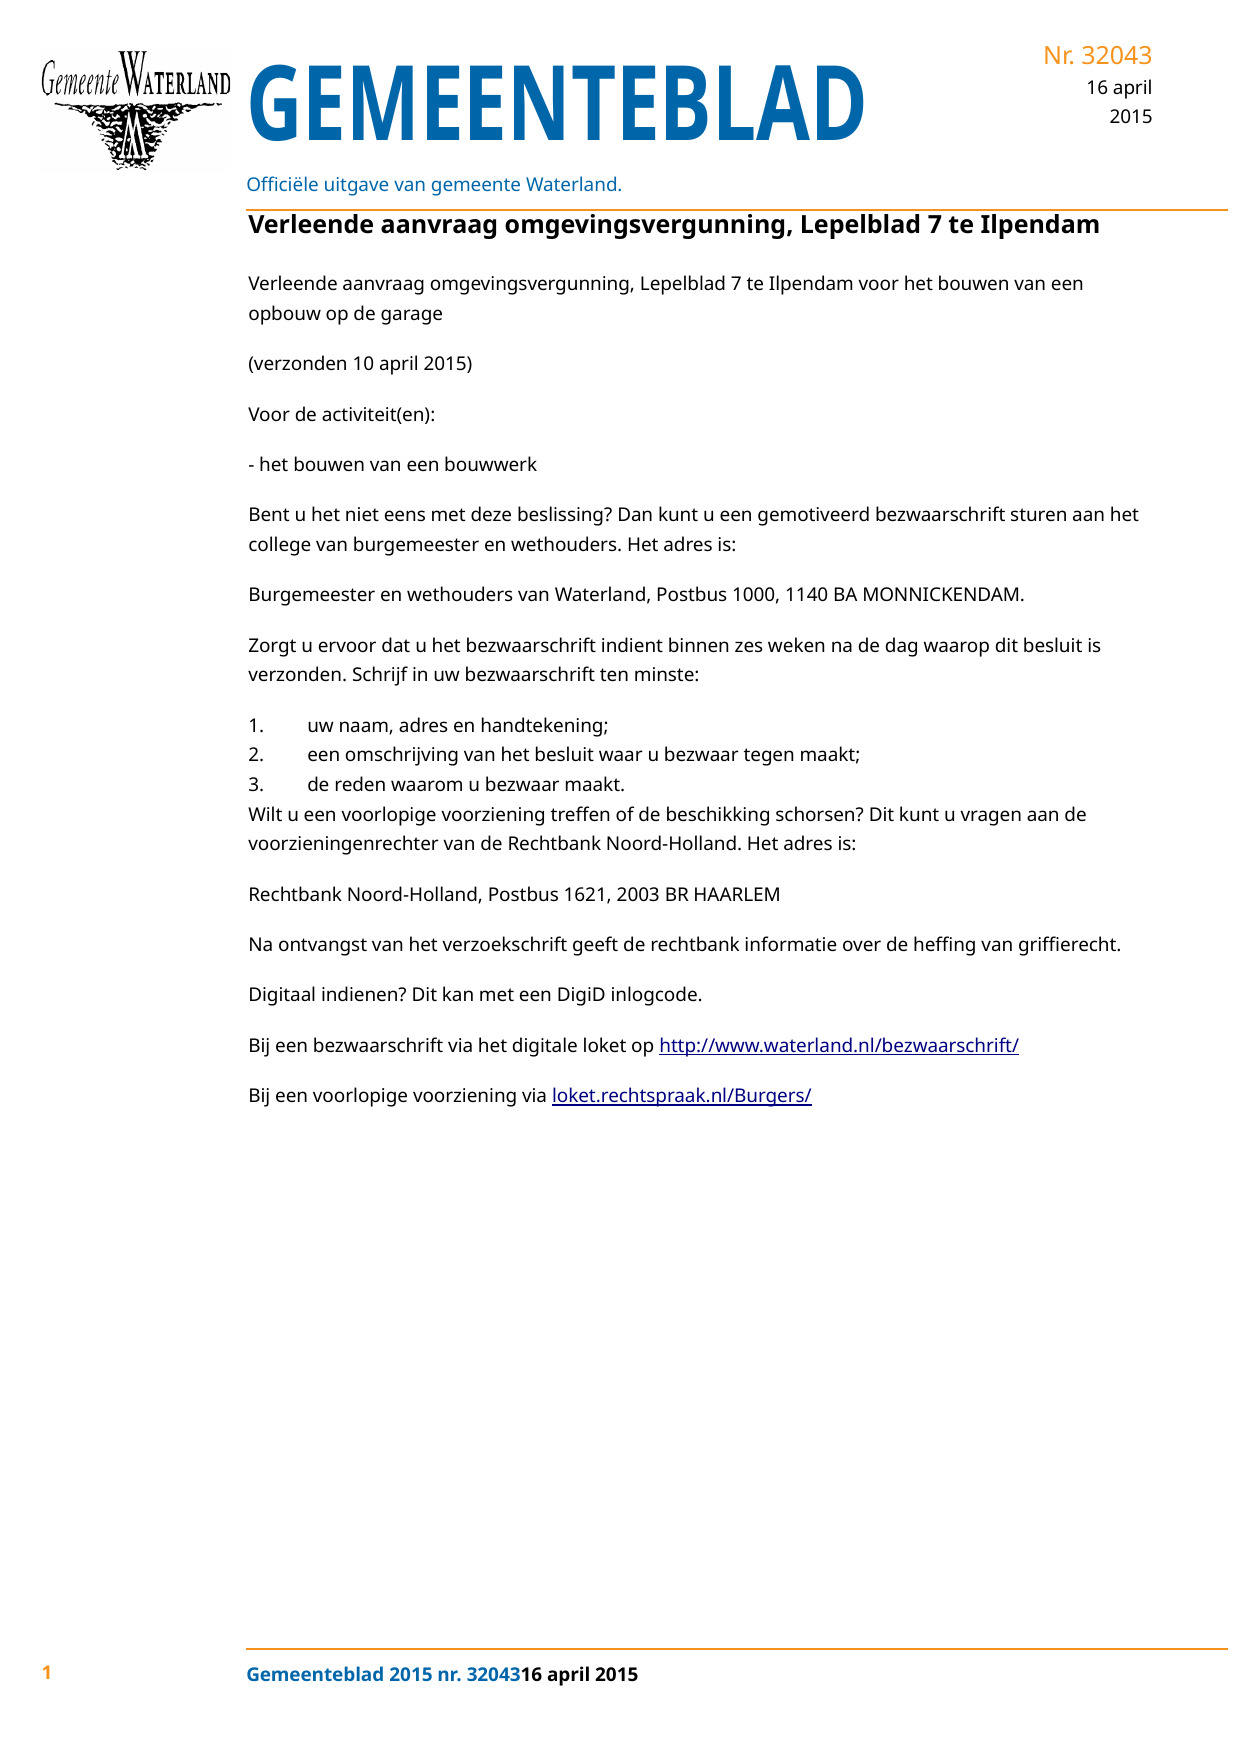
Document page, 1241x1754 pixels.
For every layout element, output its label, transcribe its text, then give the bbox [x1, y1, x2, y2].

list uw naam, adres en handtekening; [248, 712, 1152, 738]
text Bij een voorlopige voorziening via loket.rechtspraak.nl/Burgers/ [248, 1082, 1152, 1108]
text Na ontvangst van het verzoekschrift geeft de rechtbank informatie over de heffing van griffierecht. [248, 931, 1152, 957]
text Zorgt u ervoor dat u het bezwaarschrift indient binnen zes weken na de dag waarop dit besluit is verzonden. Schrijf in uw bezwaarschrift ten minste: [248, 632, 1152, 687]
list de reden waarom u bezwaar maakt. [248, 771, 1152, 797]
text Burgemeester en wethouders van Waterland, Postbus 1000, 1140 BA MONNICKENDAM. [248, 582, 1152, 607]
text - het bouwen van een bouwwerk [248, 451, 1152, 477]
text (verzonden 10 april 2015) [248, 350, 1152, 376]
text Verleende aanvraag omgevingsvergunning, Lepelblad 7 te Ilpendam [248, 211, 1152, 241]
text Verleende aanvraag omgevingsvergunning, Lepelblad 7 te Ilpendam voor het bouwen van een opbouw op de garage [248, 270, 1152, 326]
text Wilt u een voorlopige voorziening treffen of de beschikking schorsen? Dit kunt u vragen aan de voorzieningenrechter van de Rechtbank Noord-Holland. Het adres is: [248, 801, 1152, 856]
text Rechtbank Noord-Holland, Postbus 1621, 2003 BR HAARLEM [248, 881, 1152, 906]
text Bent u het niet eens met deze beslissing? Dan kunt u een gemotiveerd bezwaarschrift sturen aan het college van burgemeester en wethouders. Het adres is: [248, 502, 1152, 557]
list een omschrijving van het besluit waar u bezwaar tegen maakt; [248, 742, 1152, 767]
text Voor de activiteit(en): [248, 401, 1152, 426]
text Bij een bezwaarschrift via het digitale loket op http://www.waterland.nl/bezwaarschrift/ [248, 1032, 1152, 1058]
text Digitaal indienen? Dit kan met een DigiD inlogcode. [248, 982, 1152, 1007]
picture [41, 47, 231, 172]
